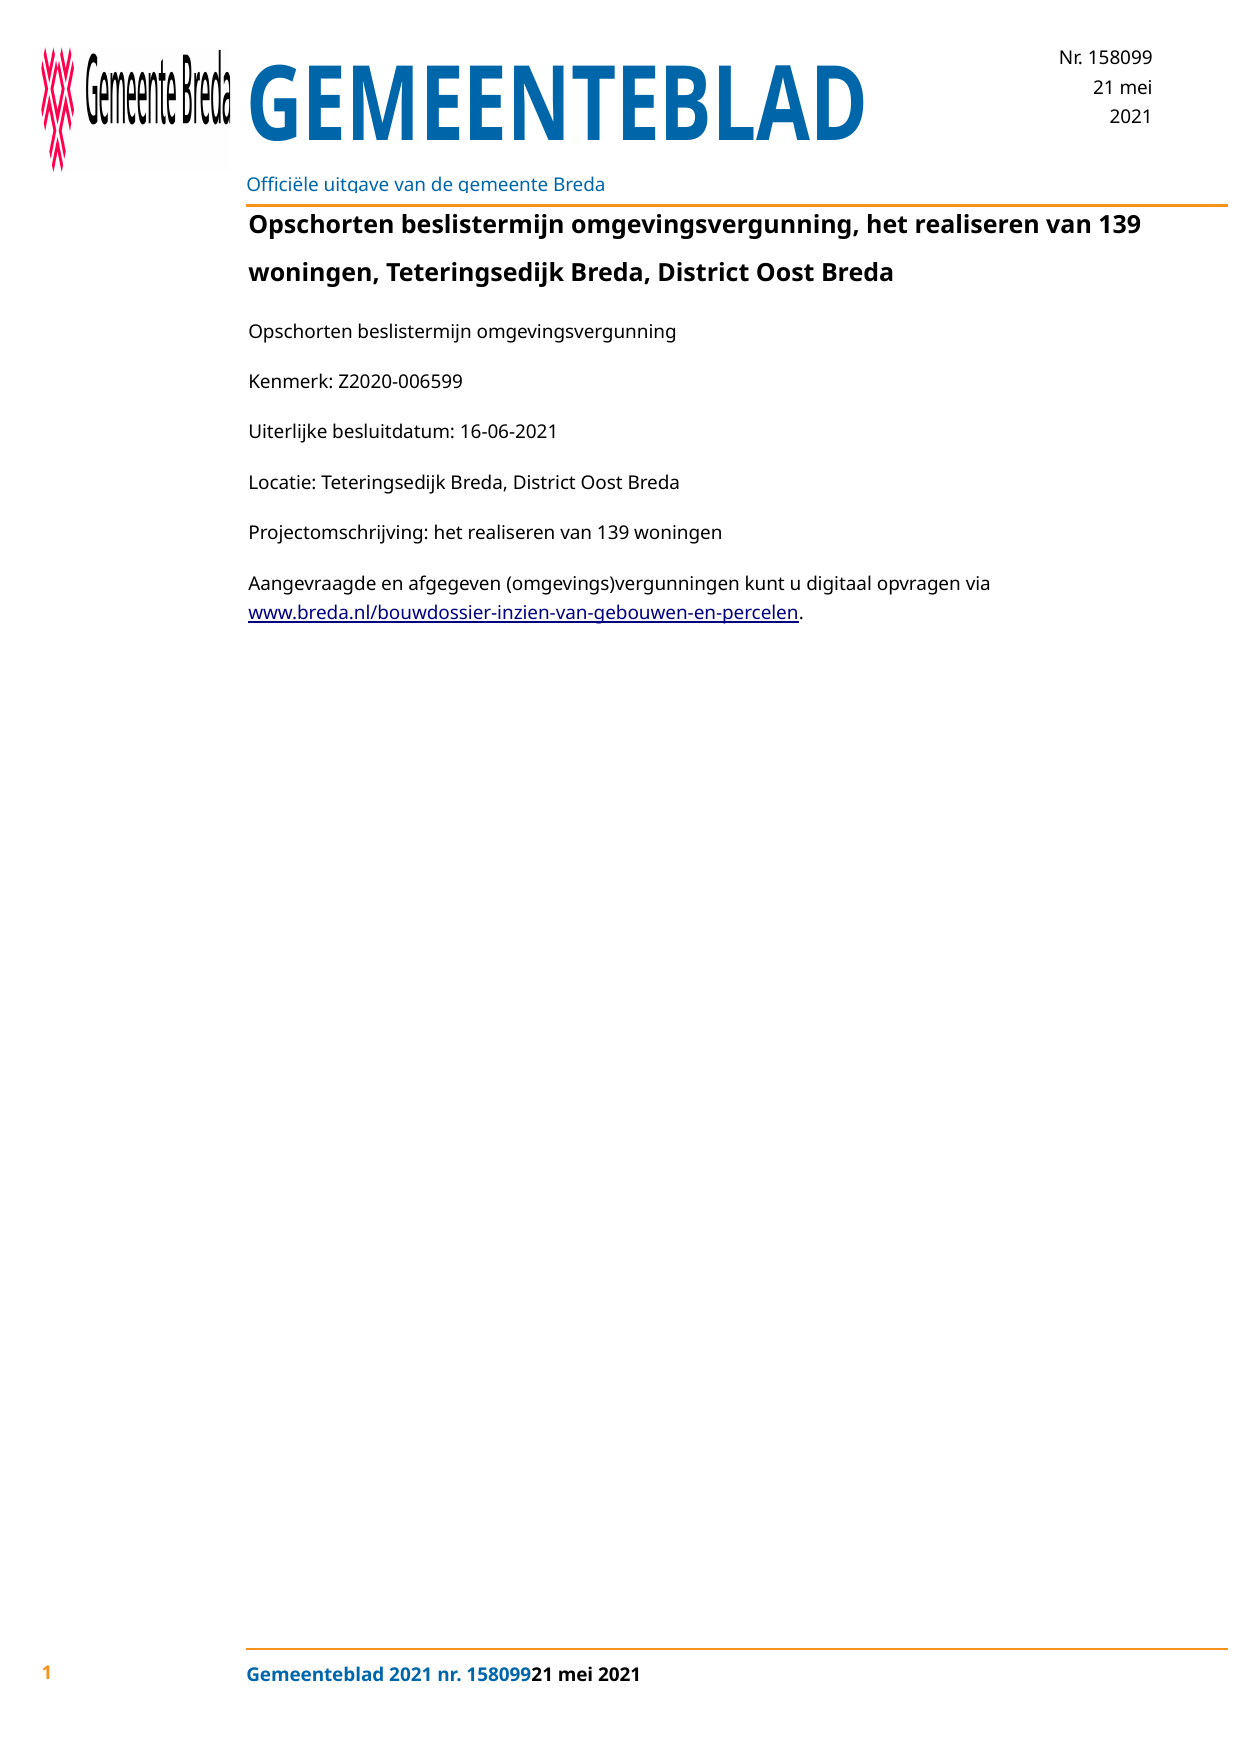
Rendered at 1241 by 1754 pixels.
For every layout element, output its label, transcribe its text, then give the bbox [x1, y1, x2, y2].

picture [41, 47, 231, 172]
text Locatie: Teteringsedijk Breda, District Oost Breda [248, 469, 1152, 495]
text Opschorten beslistermijn omgevingsvergunning [248, 318, 1152, 344]
text Projectomschrijving: het realiseren van 139 woningen [248, 519, 1152, 545]
text Aangevraagde en afgegeven (omgevings)vergunningen kunt u digitaal opvragen via www.breda.nl/bouwdossier-inzien-van-gebouwen-en-percelen. [248, 570, 1152, 625]
text Uiterlijke besluitdatum: 16-06-2021 [248, 419, 1152, 444]
text Opschorten beslistermijn omgevingsvergunning, het realiseren van 139 woningen, Teteringsedijk Breda, District Oost Breda [248, 207, 1152, 288]
text Kenmerk: Z2020-006599 [248, 368, 1152, 394]
